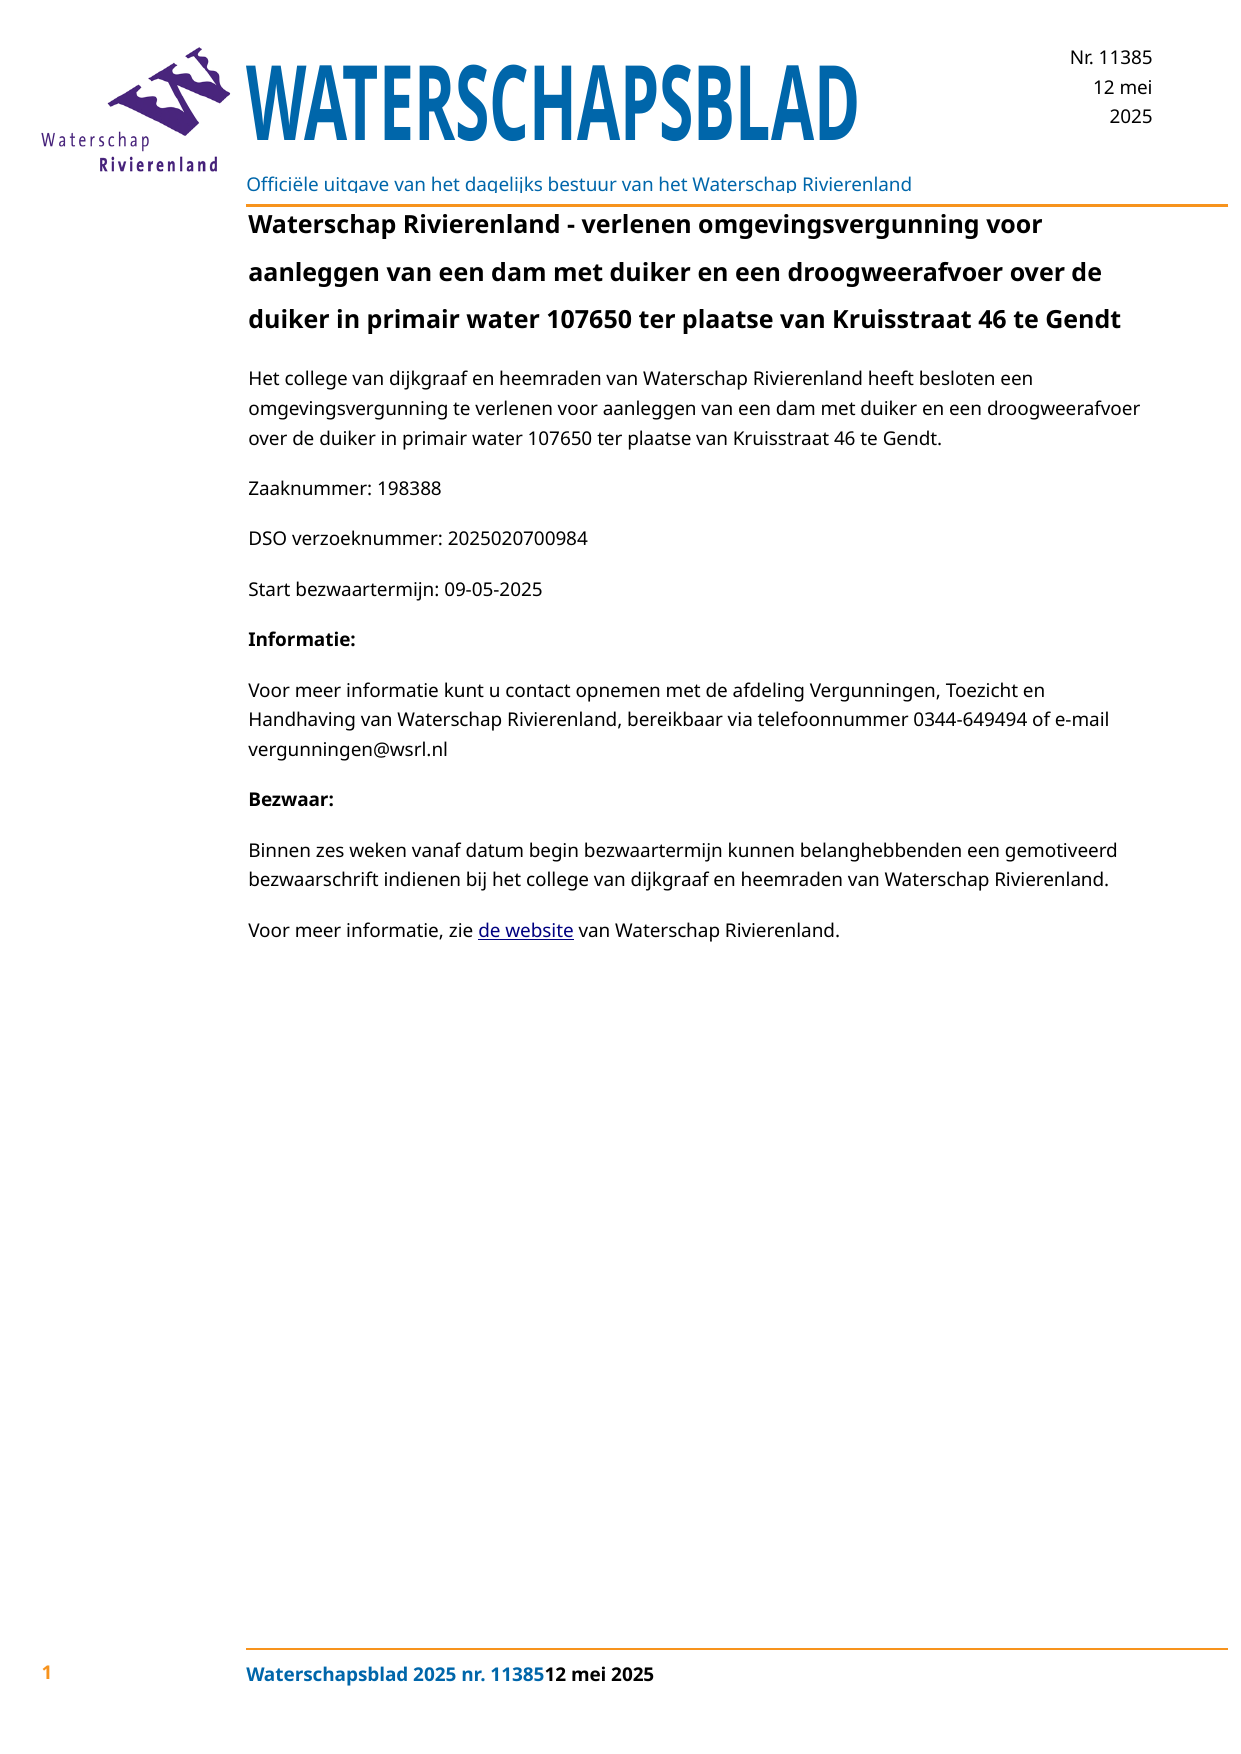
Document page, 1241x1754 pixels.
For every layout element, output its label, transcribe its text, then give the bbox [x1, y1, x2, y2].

text Het college van dijkgraaf en heemraden van Waterschap Rivierenland heeft besloten een omgevingsvergunning te verlenen voor aanleggen van een dam met duiker en een droogweerafvoer over de duiker in primair water 107650 ter plaatse van Kruisstraat 46 te Gendt. [248, 366, 1152, 450]
text Waterschap Rivierenland - verlenen omgevingsvergunning voor aanleggen van een dam met duiker en een droogweerafvoer over de duiker in primair water 107650 ter plaatse van Kruisstraat 46 te Gendt [248, 207, 1152, 336]
picture [41, 47, 231, 172]
text Bezwaar: [248, 786, 1152, 812]
text DSO verzoeknummer: 2025020700984 [248, 526, 1152, 551]
text Voor meer informatie kunt u contact opnemen met de afdeling Vergunningen, Toezicht en Handhaving van Waterschap Rivierenland, bereikbaar via telefoonnummer 0344-649494 of e-mail vergunningen@wsrl.nl [248, 677, 1152, 762]
text Start bezwaartermijn: 09-05-2025 [248, 576, 1152, 602]
text Binnen zes weken vanaf datum begin bezwaartermijn kunnen belanghebbenden een gemotiveerd bezwaarschrift indienen bij het college van dijkgraaf en heemraden van Waterschap Rivierenland. [248, 837, 1152, 892]
text Informatie: [248, 626, 1152, 652]
text Zaaknummer: 198388 [248, 475, 1152, 501]
text Voor meer informatie, zie de website van Waterschap Rivierenland. [248, 917, 1152, 942]
